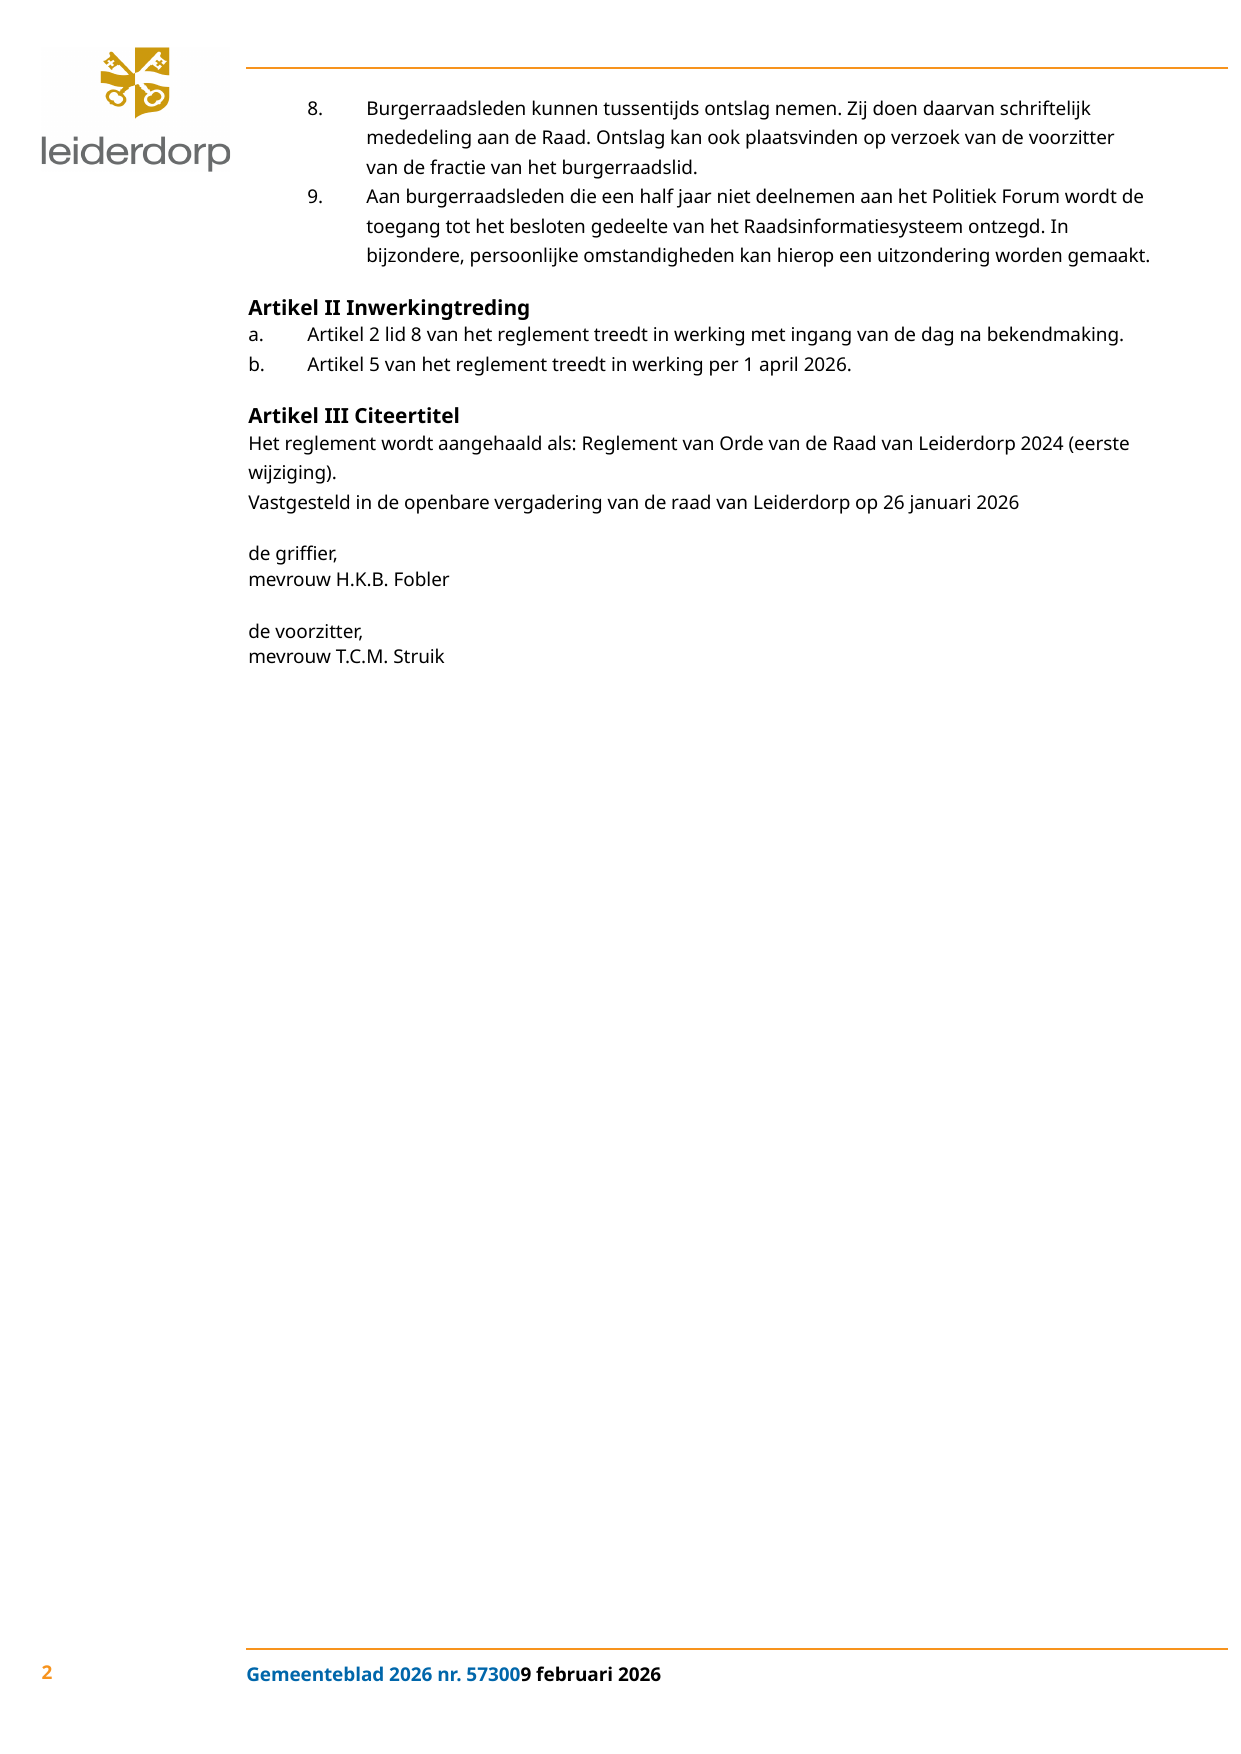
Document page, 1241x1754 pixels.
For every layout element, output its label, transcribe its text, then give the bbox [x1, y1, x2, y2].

text Vastgesteld in de openbare vergadering van de raad van Leiderdorp op 26 januari 2026 [248, 489, 1152, 515]
text Artikel III Citeertitel [248, 402, 1152, 430]
text Het reglement wordt aangehaald als: Reglement van Orde van de Raad van Leiderdorp 2024 (eerste wijziging). [248, 430, 1152, 485]
list Artikel 2 lid 8 van het reglement treedt in werking met ingang van de dag na bekendmaking. [248, 322, 1152, 347]
text de voorzitter, [248, 618, 1152, 643]
picture [41, 47, 231, 172]
text Artikel II Inwerkingtreding [248, 293, 1152, 322]
list Aan burgerraadsleden die een half jaar niet deelnemen aan het Politiek Forum wordt de toegang tot het besloten gedeelte van het Raadsinformatiesysteem ontzegd. In bijzondere, persoonlijke omstandigheden kan hierop een uitzondering worden gemaakt. [307, 183, 1152, 268]
text mevrouw H.K.B. Fobler [248, 566, 1152, 592]
list Artikel 5 van het reglement treedt in werking per 1 april 2026. [248, 351, 1152, 377]
text mevrouw T.C.M. Struik [248, 643, 1152, 669]
list Burgerraadsleden kunnen tussentijds ontslag nemen. Zij doen daarvan schriftelijk mededeling aan de Raad. Ontslag kan ook plaatsvinden op verzoek van de voorzitter van de fractie van het burgerraadslid. [307, 95, 1152, 180]
text de griffier, [248, 541, 1152, 566]
